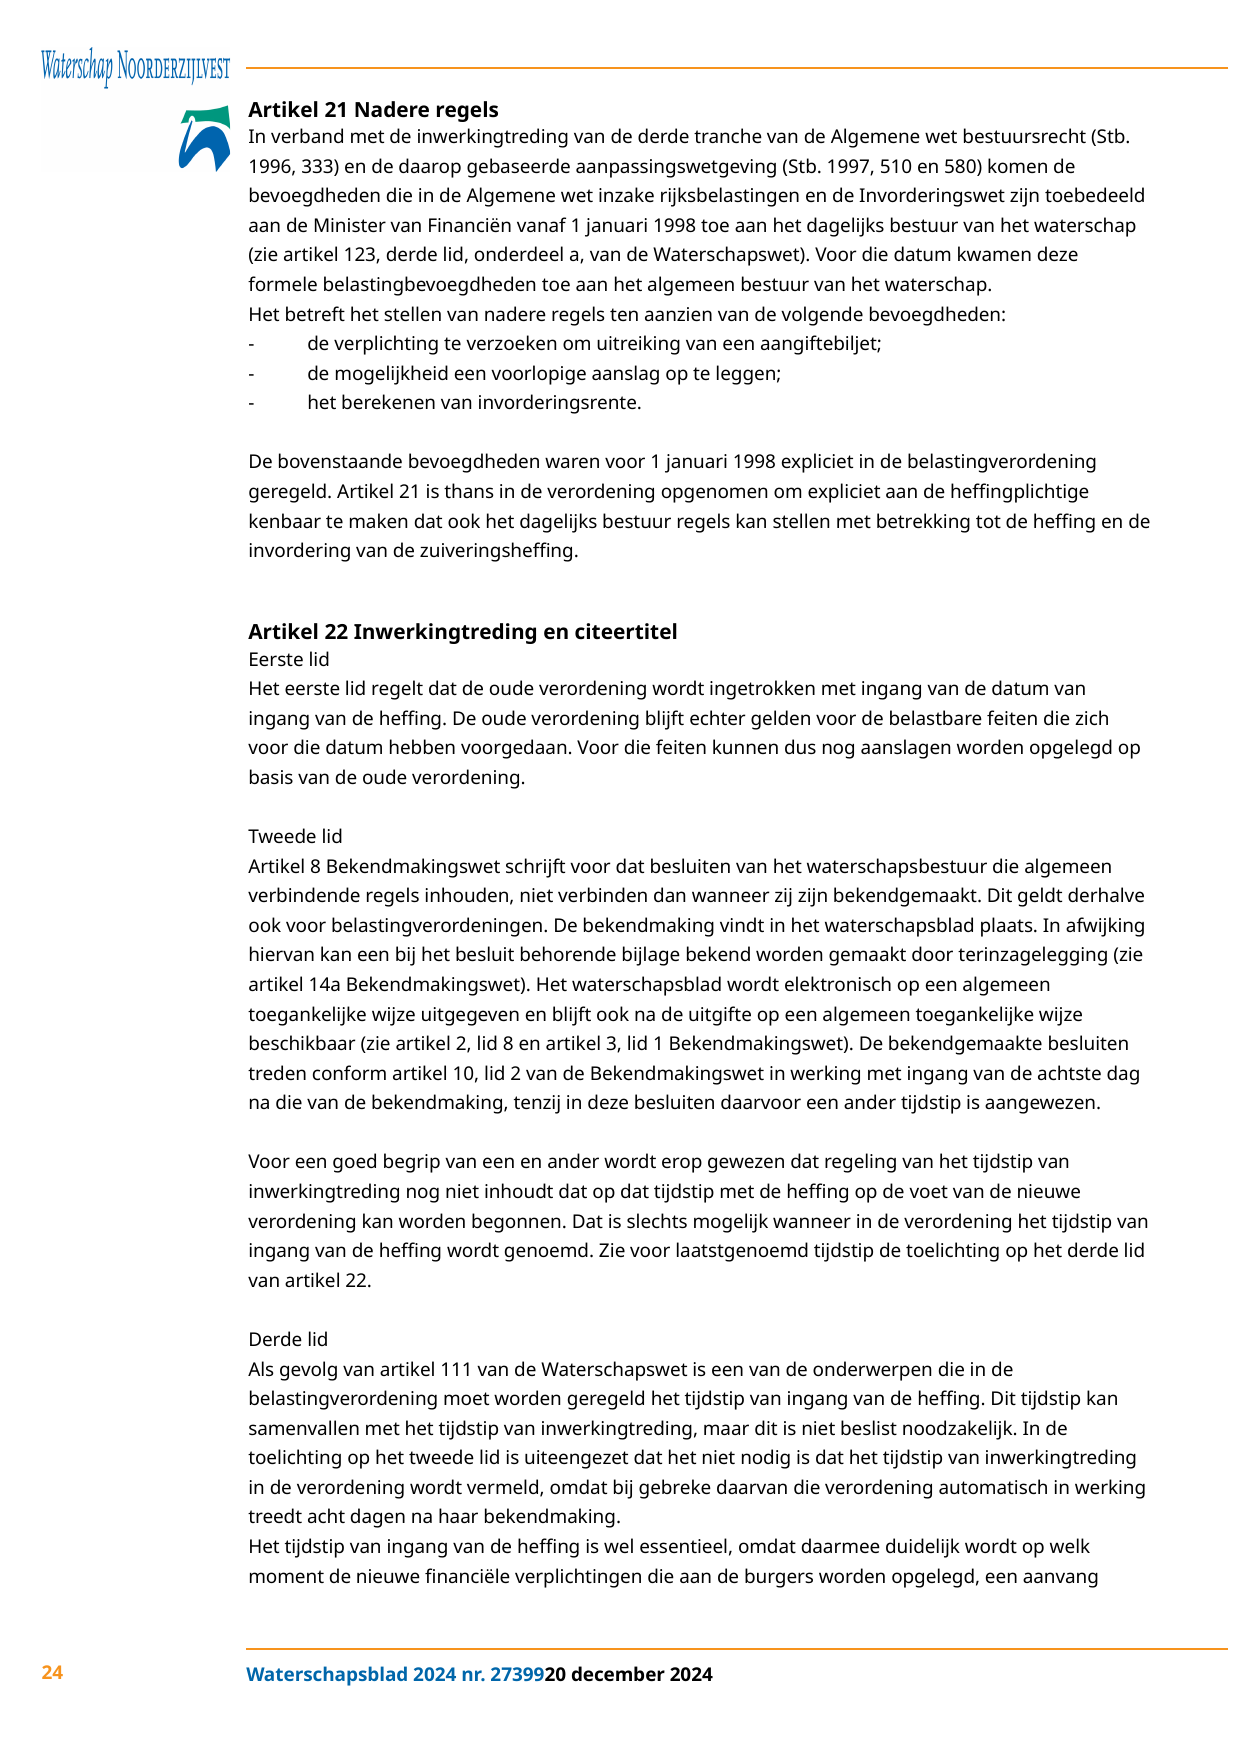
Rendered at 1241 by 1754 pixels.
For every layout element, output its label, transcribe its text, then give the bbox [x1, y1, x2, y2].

text Voor een goed begrip van een en ander wordt erop gewezen dat regeling van het tijdstip van inwerkingtreding nog niet inhoudt dat op dat tijdstip met de heffing op de voet van de nieuwe verordening kan worden begonnen. Dat is slechts mogelijk wanneer in de verordening het tijdstip van ingang van de heffing wordt genoemd. Zie voor laatstgenoemd tijdstip de toelichting op het derde lid van artikel 22. [248, 1149, 1152, 1293]
text Het tijdstip van ingang van de heffing is wel essentieel, omdat daarmee duidelijk wordt op welk moment de nieuwe financiële verplichtingen die aan de burgers worden opgelegd, een aanvang [248, 1533, 1152, 1589]
text Artikel 22 Inwerkingtreding en citeertitel [248, 617, 1152, 646]
text Als gevolg van artikel 111 van de Waterschapswet is een van de onderwerpen die in de belastingverordening moet worden geregeld het tijdstip van ingang van de heffing. Dit tijdstip kan samenvallen met het tijdstip van inwerkingtreding, maar dit is niet beslist noodzakelijk. In de toelichting op het tweede lid is uiteengezet dat het niet nodig is dat het tijdstip van inwerkingtreding in de verordening wordt vermeld, omdat bij gebreke daarvan die verordening automatisch in werking treedt acht dagen na haar bekendmaking. [248, 1356, 1152, 1529]
list het berekenen van invorderingsrente. [248, 389, 1152, 415]
text Derde lid [248, 1326, 1152, 1352]
text Eerste lid [248, 646, 1152, 672]
text Artikel 21 Nadere regels [248, 95, 1152, 123]
list de verplichting te verzoeken om uitreiking van een aangiftebiljet; [248, 330, 1152, 356]
text Tweede lid [248, 823, 1152, 849]
text Artikel 8 Bekendmakingswet schrijft voor dat besluiten van het waterschapsbestuur die algemeen verbindende regels inhouden, niet verbinden dan wanneer zij zijn bekendgemaakt. Dit geldt derhalve ook voor belastingverordeningen. De bekendmaking vindt in het waterschapsblad plaats. In afwijking hiervan kan een bij het besluit behorende bijlage bekend worden gemaakt door terinzagelegging (zie artikel 14a Bekendmakingswet). Het waterschapsblad wordt elektronisch op een algemeen toegankelijke wijze uitgegeven en blijft ook na de uitgifte op een algemeen toegankelijke wijze beschikbaar (zie artikel 2, lid 8 en artikel 3, lid 1 Bekendmakingswet). De bekendgemaakte besluiten treden conform artikel 10, lid 2 van de Bekendmakingswet in werking met ingang van de achtste dag na die van de bekendmaking, tenzij in deze besluiten daarvoor een ander tijdstip is aangewezen. [248, 853, 1152, 1115]
picture [41, 47, 231, 172]
text In verband met de inwerkingtreding van de derde tranche van de Algemene wet bestuursrecht (Stb. 1996, 333) en de daarop gebaseerde aanpassingswetgeving (Stb. 1997, 510 en 580) komen de bevoegdheden die in de Algemene wet inzake rijksbelastingen en de Invorderingswet zijn toebedeeld aan de Minister van Financiën vanaf 1 januari 1998 toe aan het dagelijks bestuur van het waterschap (zie artikel 123, derde lid, onderdeel a, van de Waterschapswet). Voor die datum kwamen deze formele belastingbevoegdheden toe aan het algemeen bestuur van het waterschap. [248, 123, 1152, 297]
text De bovenstaande bevoegdheden waren voor 1 januari 1998 expliciet in de belastingverordening geregeld. Artikel 21 is thans in de verordening opgenomen om expliciet aan de heffingplichtige kenbaar te maken dat ook het dagelijks bestuur regels kan stellen met betrekking tot de heffing en de invordering van de zuiveringsheffing. [248, 449, 1152, 563]
text Het betreft het stellen van nadere regels ten aanzien van de volgende bevoegdheden: [248, 301, 1152, 326]
text Het eerste lid regelt dat de oude verordening wordt ingetrokken met ingang van de datum van ingang van de heffing. De oude verordening blijft echter gelden voor de belastbare feiten die zich voor die datum hebben voorgedaan. Voor die feiten kunnen dus nog aanslagen worden opgelegd op basis van de oude verordening. [248, 675, 1152, 790]
list de mogelijkheid een voorlopige aanslag op te leggen; [248, 360, 1152, 386]
